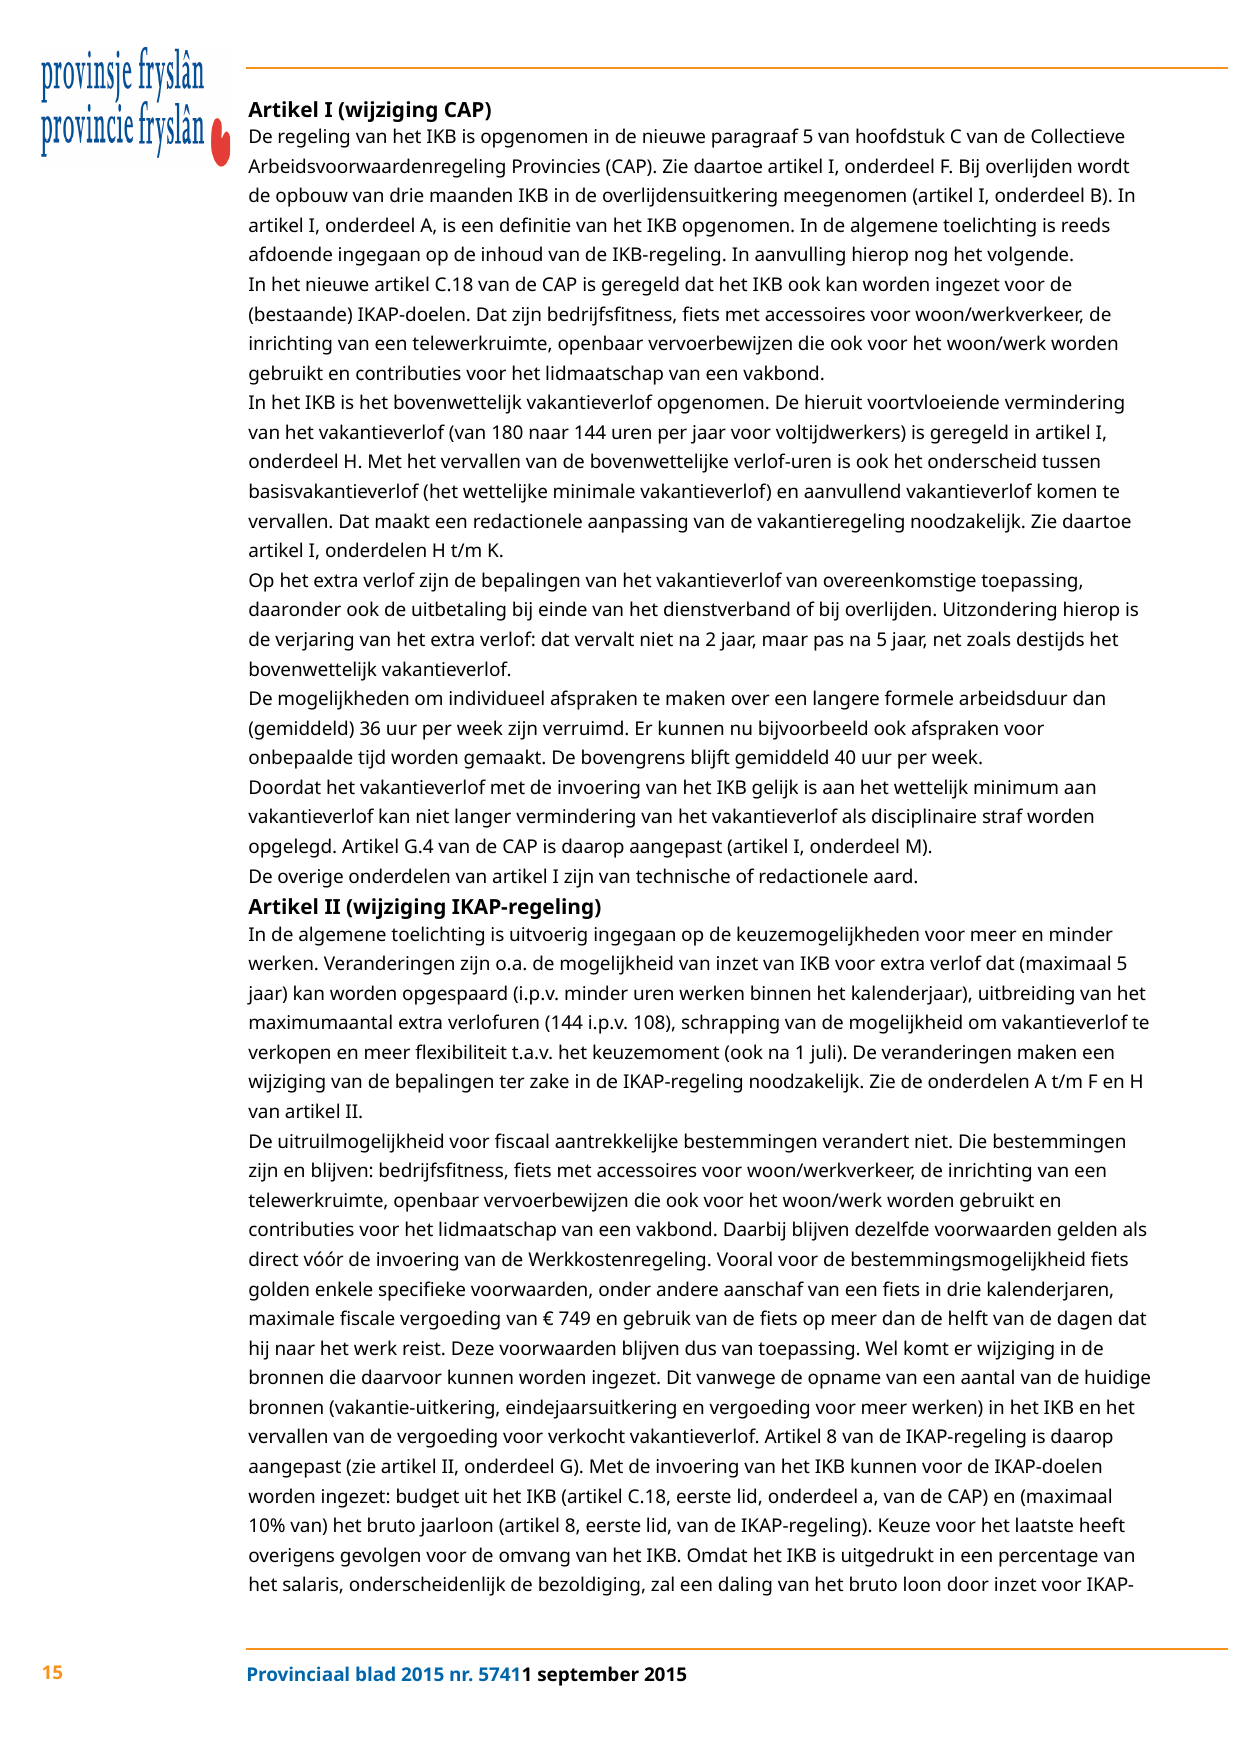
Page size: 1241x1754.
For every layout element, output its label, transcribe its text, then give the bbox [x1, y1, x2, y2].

text Artikel II (wijziging IKAP-regeling) [248, 892, 1152, 921]
text In de algemene toelichting is uitvoerig ingegaan op de keuzemogelijkheden voor meer en minder werken. Veranderingen zijn o.a. de mogelijkheid van inzet van IKB voor extra verlof dat (maximaal 5 jaar) kan worden opgespaard (i.p.v. minder uren werken binnen het kalenderjaar), uitbreiding van het maximumaantal extra verlofuren (144 i.p.v. 108), schrapping van de mogelijkheid om vakantieverlof te verkopen en meer flexibiliteit t.a.v. het keuzemoment (ook na 1 juli). De veranderingen maken een wijziging van de bepalingen ter zake in de IKAP-regeling noodzakelijk. Zie de onderdelen A t/m F en H van artikel II. [248, 921, 1152, 1124]
text Op het extra verlof zijn de bepalingen van het vakantieverlof van overeenkomstige toepassing, daaronder ook de uitbetaling bij einde van het dienstverband of bij overlijden. Uitzondering hierop is de verjaring van het extra verlof: dat vervalt niet na 2 jaar, maar pas na 5 jaar, net zoals destijds het bovenwettelijk vakantieverlof. [248, 567, 1152, 681]
text De mogelijkheden om individueel afspraken te maken over een langere formele arbeidsduur dan (gemiddeld) 36 uur per week zijn verruimd. Er kunnen nu bijvoorbeeld ook afspraken voor onbepaalde tijd worden gemaakt. De bovengrens blijft gemiddeld 40 uur per week. [248, 685, 1152, 770]
text De regeling van het IKB is opgenomen in de nieuwe paragraaf 5 van hoofdstuk C van de Collectieve Arbeidsvoorwaardenregeling Provincies (CAP). Zie daartoe artikel I, onderdeel F. Bij overlijden wordt de opbouw van drie maanden IKB in de overlijdensuitkering meegenomen (artikel I, onderdeel B). In artikel I, onderdeel A, is een definitie van het IKB opgenomen. In de algemene toelichting is reeds afdoende ingegaan op de inhoud van de IKB-regeling. In aanvulling hierop nog het volgende. [248, 123, 1152, 267]
picture [41, 47, 231, 172]
text De uitruilmogelijkheid voor fiscaal aantrekkelijke bestemmingen verandert niet. Die bestemmingen zijn en blijven: bedrijfsfitness, fiets met accessoires voor woon/werkverkeer, de inrichting van een telewerkruimte, openbaar vervoerbewijzen die ook voor het woon/werk worden gebruikt en contributies voor het lidmaatschap van een vakbond. Daarbij blijven dezelfde voorwaarden gelden als direct vóór de invoering van de Werkkostenregeling. Vooral voor de bestemmingsmogelijkheid fiets golden enkele specifieke voorwaarden, onder andere aanschaf van een fiets in drie kalenderjaren, maximale fiscale vergoeding van € 749 en gebruik van de fiets op meer dan de helft van de dagen dat hij naar het werk reist. Deze voorwaarden blijven dus van toepassing. Wel komt er wijziging in de bronnen die daarvoor kunnen worden ingezet. Dit vanwege de opname van een aantal van de huidige bronnen (vakantie-uitkering, eindejaarsuitkering en vergoeding voor meer werken) in het IKB en het vervallen van de vergoeding voor verkocht vakantieverlof. Artikel 8 van de IKAP-regeling is daarop aangepast (zie artikel II, onderdeel G). Met de invoering van het IKB kunnen voor de IKAP-doelen worden ingezet: budget uit het IKB (artikel C.18, eerste lid, onderdeel a, van de CAP) en (maximaal 10% van) het bruto jaarloon (artikel 8, eerste lid, van de IKAP-regeling). Keuze voor het laatste heeft overigens gevolgen voor de omvang van het IKB. Omdat het IKB is uitgedrukt in een percentage van het salaris, onderscheidenlijk de bezoldiging, zal een daling van het bruto loon door inzet voor IKAP- [248, 1128, 1152, 1597]
text Artikel I (wijziging CAP) [248, 95, 1152, 123]
text De overige onderdelen van artikel I zijn van technische of redactionele aard. [248, 863, 1152, 888]
text In het nieuwe artikel C.18 van de CAP is geregeld dat het IKB ook kan worden ingezet voor de (bestaande) IKAP-doelen. Dat zijn bedrijfsfitness, fiets met accessoires voor woon/werkverkeer, de inrichting van een telewerkruimte, openbaar vervoerbewijzen die ook voor het woon/werk worden gebruikt en contributies voor het lidmaatschap van een vakbond. [248, 271, 1152, 386]
text In het IKB is het bovenwettelijk vakantieverlof opgenomen. De hieruit voortvloeiende vermindering van het vakantieverlof (van 180 naar 144 uren per jaar voor voltijdwerkers) is geregeld in artikel I, onderdeel H. Met het vervallen van de bovenwettelijke verlof-uren is ook het onderscheid tussen basisvakantieverlof (het wettelijke minimale vakantieverlof) en aanvullend vakantieverlof komen te vervallen. Dat maakt een redactionele aanpassing van de vakantieregeling noodzakelijk. Zie daartoe artikel I, onderdelen H t/m K. [248, 389, 1152, 563]
text Doordat het vakantieverlof met de invoering van het IKB gelijk is aan het wettelijk minimum aan vakantieverlof kan niet langer vermindering van het vakantieverlof als disciplinaire straf worden opgelegd. Artikel G.4 van de CAP is daarop aangepast (artikel I, onderdeel M). [248, 774, 1152, 859]
